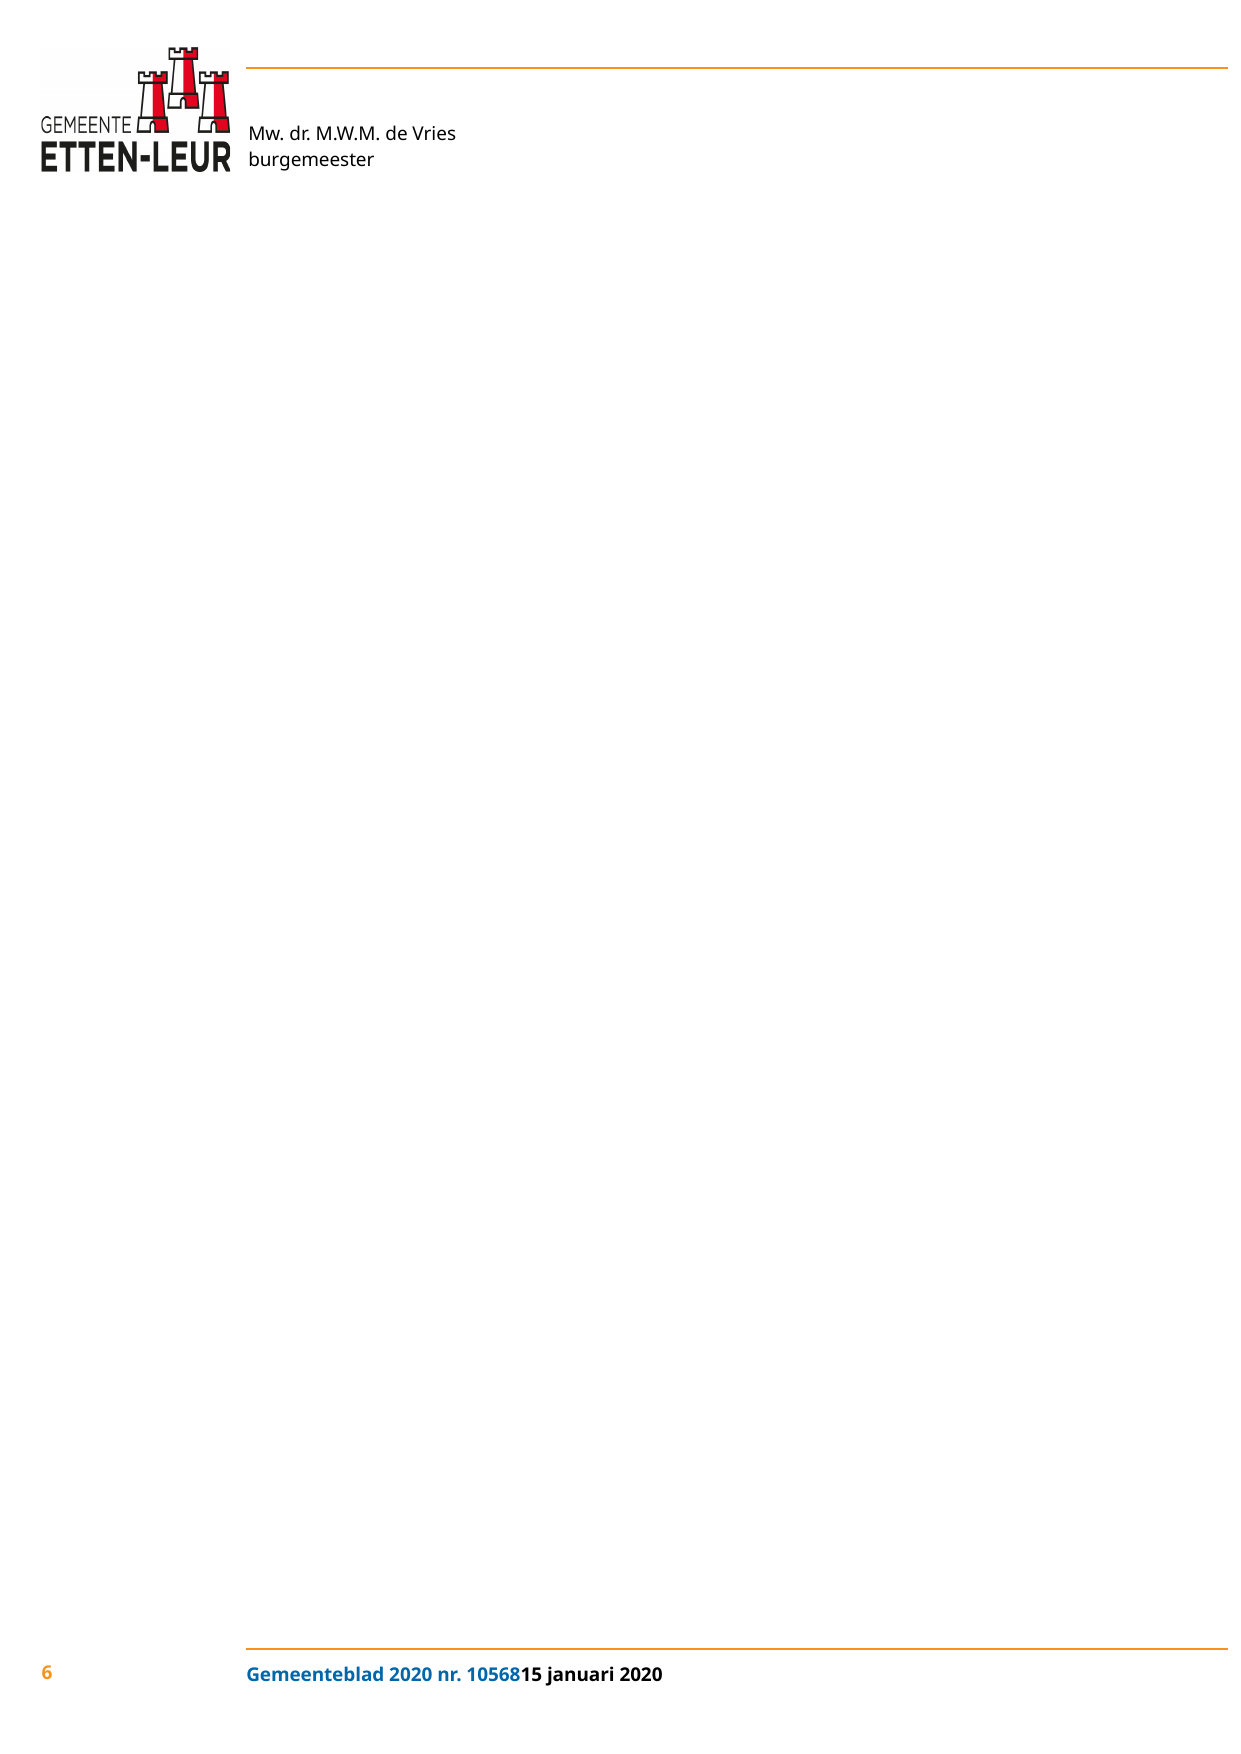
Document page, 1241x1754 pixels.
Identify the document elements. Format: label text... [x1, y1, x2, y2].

text burgemeester [248, 146, 1152, 172]
text Mw. dr. M.W.M. de Vries [248, 121, 1152, 146]
picture [41, 47, 231, 172]
